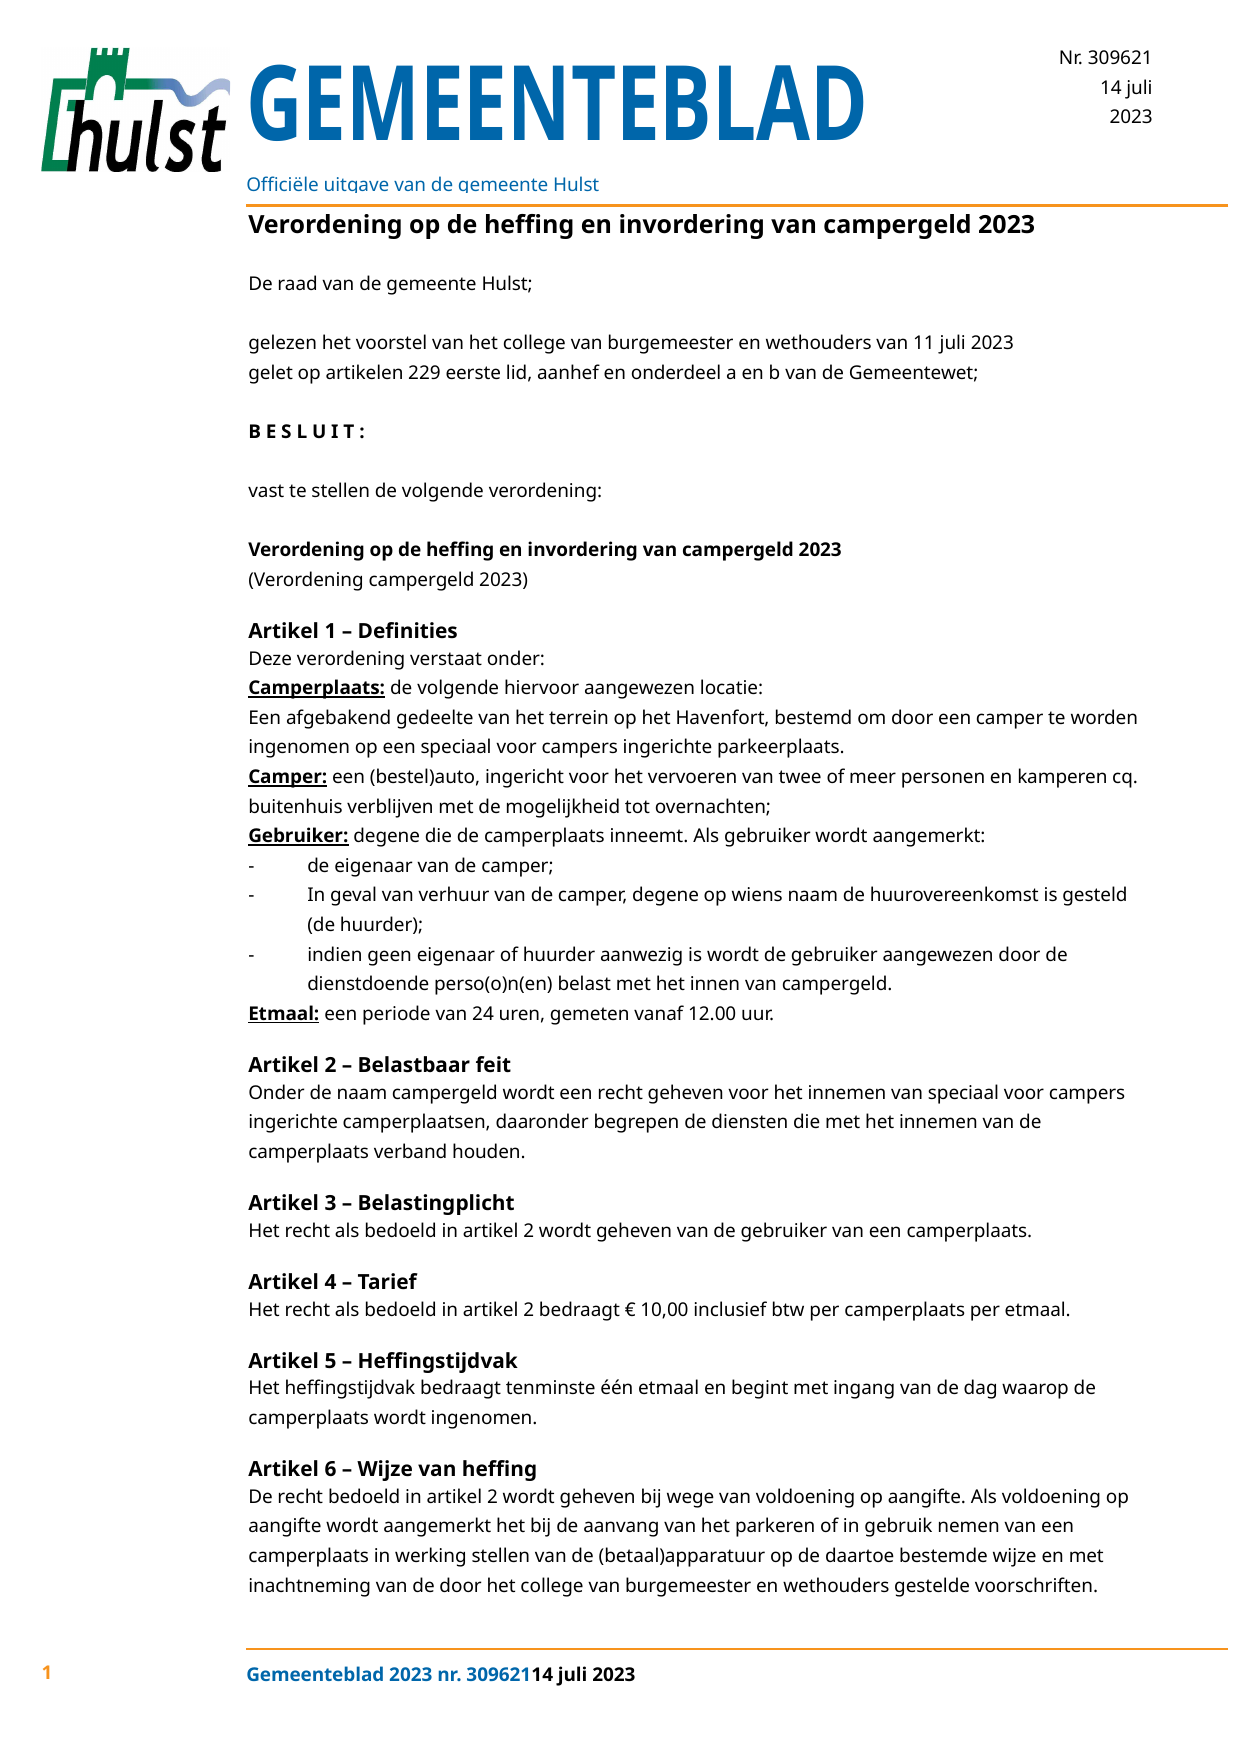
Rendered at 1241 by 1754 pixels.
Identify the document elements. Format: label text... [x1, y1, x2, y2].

text Artikel 2 – Belastbaar feit [248, 1050, 1152, 1079]
text Deze verordening verstaat onder: [248, 645, 1152, 671]
text Camperplaats: de volgende hiervoor aangewezen locatie: [248, 674, 1152, 700]
text B E S L U I T : [248, 418, 1152, 444]
text Artikel 4 – Tarief [248, 1267, 1152, 1296]
picture [41, 47, 231, 172]
text Het heffingstijdvak bedraagt tenminste één etmaal en begint met ingang van de dag waarop de camperplaats wordt ingenomen. [248, 1374, 1152, 1430]
list de eigenaar van de camper; [248, 852, 1152, 878]
text gelet op artikelen 229 eerste lid, aanhef en onderdeel a en b van de Gemeentewet; [248, 359, 1152, 385]
text (Verordening campergeld 2023) [248, 566, 1152, 592]
text Camper: een (bestel)auto, ingericht voor het vervoeren van twee of meer personen en kamperen cq. buitenhuis verblijven met de mogelijkheid tot overnachten; [248, 763, 1152, 819]
text Een afgebakend gedeelte van het terrein op het Havenfort, bestemd om door een camper te worden ingenomen op een speciaal voor campers ingerichte parkeerplaats. [248, 704, 1152, 759]
text Artikel 3 – Belastingplicht [248, 1188, 1152, 1217]
text Artikel 6 – Wijze van heffing [248, 1454, 1152, 1483]
text De raad van de gemeente Hulst; [248, 270, 1152, 296]
list In geval van verhuur van de camper, degene op wiens naam de huurovereenkomst is gesteld (de huurder); [248, 882, 1152, 937]
text Onder de naam campergeld wordt een recht geheven voor het innemen van speciaal voor campers ingerichte camperplaatsen, daaronder begrepen de diensten die met het innemen van de camperplaats verband houden. [248, 1079, 1152, 1164]
text De recht bedoeld in artikel 2 wordt geheven bij wege van voldoening op aangifte. Als voldoening op aangifte wordt aangemerkt het bij de aanvang van het parkeren of in gebruik nemen van een camperplaats in werking stellen van de (betaal)apparatuur op de daartoe bestemde wijze en met inachtneming van de door het college van burgemeester en wethouders gestelde voorschriften. [248, 1483, 1152, 1597]
text vast te stellen de volgende verordening: [248, 477, 1152, 503]
text Artikel 1 – Definities [248, 617, 1152, 645]
text Etmaal: een periode van 24 uren, gemeten vanaf 12.00 uur. [248, 1000, 1152, 1026]
text gelezen het voorstel van het college van burgemeester en wethouders van 11 juli 2023 [248, 329, 1152, 355]
text Verordening op de heffing en invordering van campergeld 2023 [248, 537, 1152, 562]
list indien geen eigenaar of huurder aanwezig is wordt de gebruiker aangewezen door de dienstdoende perso(o)n(en) belast met het innen van campergeld. [248, 941, 1152, 996]
text Het recht als bedoeld in artikel 2 wordt geheven van de gebruiker van een camperplaats. [248, 1217, 1152, 1243]
text Artikel 5 – Heffingstijdvak [248, 1346, 1152, 1374]
text Gebruiker: degene die de camperplaats inneemt. Als gebruiker wordt aangemerkt: [248, 822, 1152, 848]
text Het recht als bedoeld in artikel 2 bedraagt € 10,00 inclusief btw per camperplaats per etmaal. [248, 1296, 1152, 1321]
text Verordening op de heffing en invordering van campergeld 2023 [248, 207, 1152, 241]
